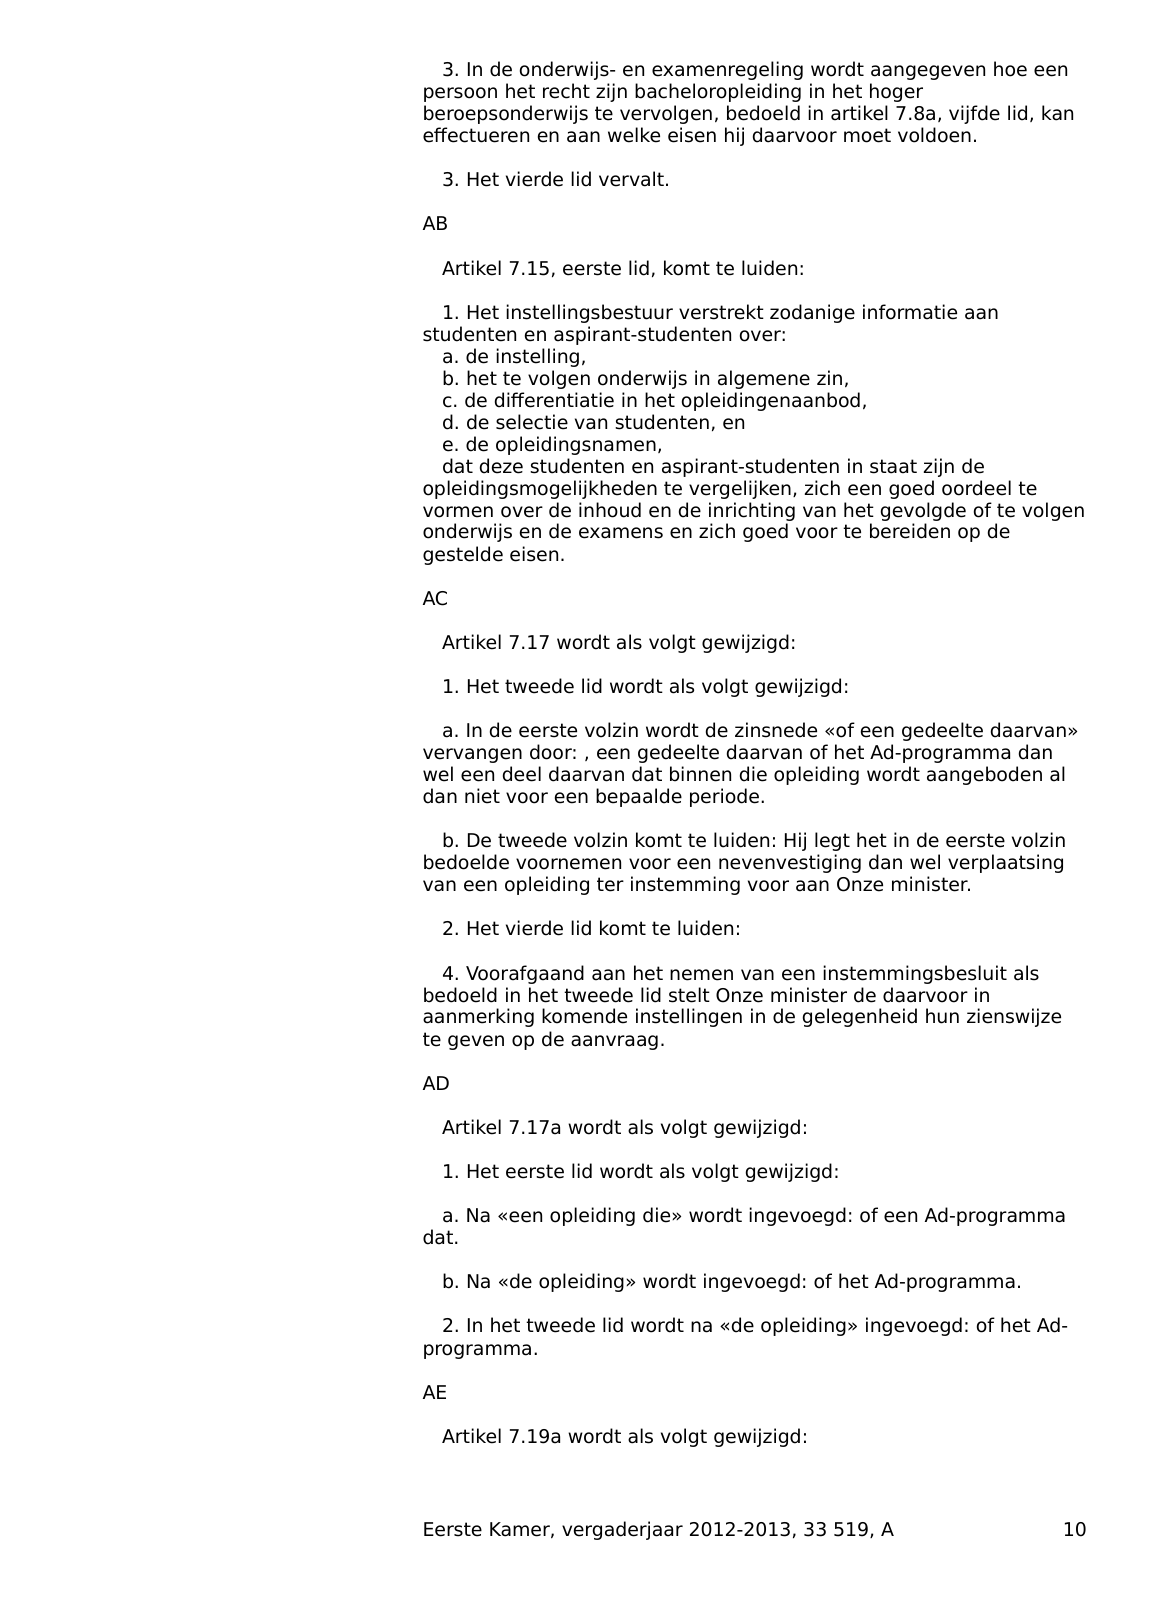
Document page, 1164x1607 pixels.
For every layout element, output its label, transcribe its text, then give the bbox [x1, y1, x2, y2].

text 1. Het instellingsbestuur verstrekt zodanige informatie aan studenten en aspirant-studenten over: [422, 302, 1087, 346]
text 1. Het tweede lid wordt als volgt gewijzigd: [422, 676, 1087, 698]
text e. de opleidingsnamen, [422, 433, 1087, 456]
text a. In de eerste volzin wordt de zinsnede «of een gedeelte daarvan» vervangen door: , een gedeelte daarvan of het Ad-programma dan wel een deel daarvan dat binnen die opleiding wordt aangeboden al dan niet voor een bepaalde periode. [422, 720, 1087, 808]
text b. De tweede volzin komt te luiden: Hij legt het in de eerste volzin bedoelde voornemen voor een nevenvestiging dan wel verplaatsing van een opleiding ter instemming voor aan Onze minister. [422, 830, 1087, 896]
text d. de selectie van studenten, en [422, 412, 1087, 433]
text 4. Voorafgaand aan het nemen van een instemmingsbesluit als bedoeld in het tweede lid stelt Onze minister de daarvoor in aanmerking komende instellingen in de gelegenheid hun zienswijze te geven op de aanvraag. [422, 962, 1087, 1050]
text Artikel 7.17 wordt als volgt gewijzigd: [422, 632, 1087, 654]
text a. de instelling, [422, 346, 1087, 368]
text AB [422, 213, 1087, 235]
text Artikel 7.17a wordt als volgt gewijzigd: [422, 1117, 1087, 1139]
text Artikel 7.15, eerste lid, komt te luiden: [422, 257, 1087, 279]
text b. Na «de opleiding» wordt ingevoegd: of het Ad-programma. [422, 1271, 1087, 1293]
text 2. In het tweede lid wordt na «de opleiding» ingevoegd: of het Ad-programma. [422, 1315, 1087, 1359]
text 1. Het eerste lid wordt als volgt gewijzigd: [422, 1161, 1087, 1183]
text Artikel 7.19a wordt als volgt gewijzigd: [422, 1426, 1087, 1448]
text c. de differentiatie in het opleidingenaanbod, [422, 389, 1087, 412]
text dat deze studenten en aspirant-studenten in staat zijn de opleidingsmogelijkheden te vergelijken, zich een goed oordeel te vormen over de inhoud en de inrichting van het gevolgde of te volgen onderwijs en de examens en zich goed voor te bereiden op de gestelde eisen. [422, 456, 1087, 565]
text 3. In de onderwijs- en examenregeling wordt aangegeven hoe een persoon het recht zijn bacheloropleiding in het hoger beroepsonderwijs te vervolgen, bedoeld in artikel 7.8a, vijfde lid, kan effectueren en aan welke eisen hij daarvoor moet voldoen. [422, 59, 1087, 147]
text 2. Het vierde lid komt te luiden: [422, 918, 1087, 940]
text AD [422, 1073, 1087, 1094]
text AE [422, 1382, 1087, 1403]
text a. Na «een opleiding die» wordt ingevoegd: of een Ad-programma dat. [422, 1205, 1087, 1249]
text AC [422, 588, 1087, 609]
text 3. Het vierde lid vervalt. [422, 169, 1087, 191]
text b. het te volgen onderwijs in algemene zin, [422, 368, 1087, 389]
